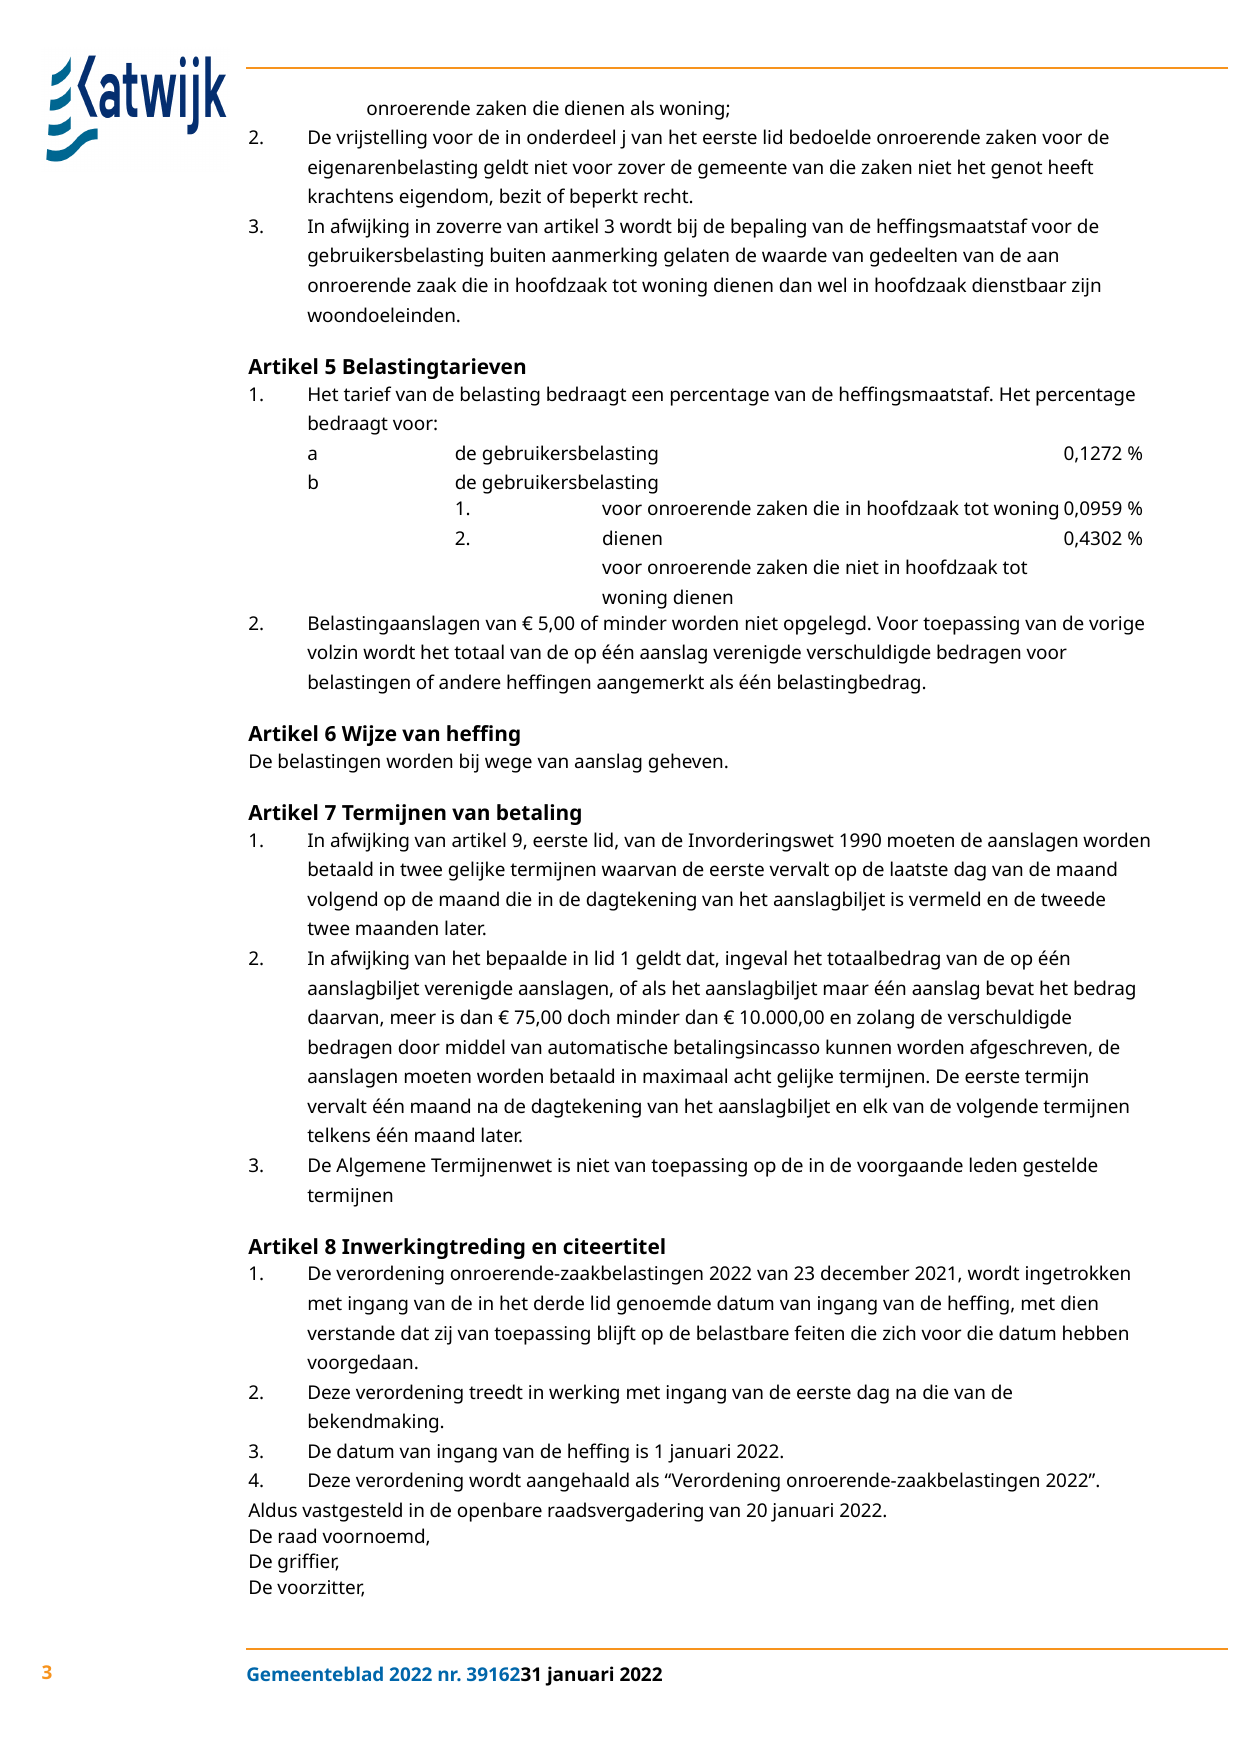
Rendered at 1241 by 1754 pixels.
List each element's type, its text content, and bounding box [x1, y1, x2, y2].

list De vrijstelling voor de in onderdeel j van het eerste lid bedoelde onroerende zaken voor de eigenarenbelasting geldt niet voor zover de gemeente van die zaken niet het genot heeft krachtens eigendom, bezit of beperkt recht. [248, 124, 1152, 209]
list De datum van ingang van de heffing is 1 januari 2022. [248, 1438, 1152, 1464]
table_cell 1. 2. [455, 495, 602, 610]
list De Algemene Termijnenwet is niet van toepassing op de in de voorgaande leden gestelde termijnen [248, 1152, 1152, 1207]
list In afwijking van artikel 9, eerste lid, van de Invorderingswet 1990 moeten de aanslagen worden betaald in twee gelijke termijnen waarvan de eerste vervalt op de laatste dag van de maand volgend op de maand die in de dagtekening van het aanslagbiljet is vermeld en de tweede twee maanden later. [248, 827, 1152, 941]
list Deze verordening treedt in werking met ingang van de eerste dag na die van de bekendmaking. [248, 1379, 1152, 1434]
text Aldus vastgesteld in de openbare raadsvergadering van 20 januari 2022. [248, 1497, 1152, 1523]
list Het tarief van de belasting bedraagt een percentage van de heffingsmaatstaf. Het percentage bedraagt voor: [248, 381, 1152, 436]
list Deze verordening wordt aangehaald als “Verordening onroerende-zaakbelastingen 2022”. [248, 1468, 1152, 1493]
text De griffier, [248, 1549, 1152, 1574]
table_cell [307, 495, 454, 610]
table_header 0,1272 % [1063, 440, 1211, 495]
list In afwijking van het bepaalde in lid 1 geldt dat, ingeval het totaalbedrag van de op één aanslagbiljet verenigde aanslagen, of als het aanslagbiljet maar één aanslag bevat het bedrag daarvan, meer is dan € 75,00 doch minder dan € 10.000,00 en zolang de verschuldigde bedragen door middel van automatische betalingsincasso kunnen worden afgeschreven, de aanslagen moeten worden betaald in maximaal acht gelijke termijnen. De eerste termijn vervalt één maand na de dagtekening van het aanslagbiljet en elk van de volgende termijnen telkens één maand later. [248, 945, 1152, 1148]
text De voorzitter, [248, 1574, 1152, 1600]
text Artikel 6 Wijze van heffing [248, 719, 1152, 748]
table_header a b [307, 440, 454, 495]
list De verordening onroerende-zaakbelastingen 2022 van 23 december 2021, wordt ingetrokken met ingang van de in het derde lid genoemde datum van ingang van de heffing, met dien verstande dat zij van toepassing blijft op de belastbare feiten die zich voor die datum hebben voorgedaan. [248, 1261, 1152, 1375]
table_cell 0,0959 % 0,4302 % [1063, 495, 1211, 610]
list Belastingaanslagen van € 5,00 of minder worden niet opgelegd. Voor toepassing van de vorige volzin wordt het totaal van de op één aanslag verenigde verschuldigde bedragen voor belastingen of andere heffingen aangemerkt als één belastingbedrag. [248, 610, 1152, 695]
text Artikel 5 Belastingtarieven [248, 352, 1152, 381]
picture [41, 47, 231, 172]
table_header de gebruikersbelasting de gebruikersbelasting [455, 440, 1063, 495]
text De belastingen worden bij wege van aanslag geheven. [248, 748, 1152, 774]
text Artikel 7 Termijnen van betaling [248, 798, 1152, 827]
list onroerende zaken die dienen als woning; [307, 95, 1152, 121]
text Artikel 8 Inwerkingtreding en citeertitel [248, 1232, 1152, 1261]
text De raad voornoemd, [248, 1523, 1152, 1549]
table_cell voor onroerende zaken die in hoofdzaak tot woning dienen voor onroerende zaken die niet in hoofdzaak tot woning dienen [602, 495, 1063, 610]
list In afwijking in zoverre van artikel 3 wordt bij de bepaling van de heffingsmaatstaf voor de gebruikersbelasting buiten aanmerking gelaten de waarde van gedeelten van de aan onroerende zaak die in hoofdzaak tot woning dienen dan wel in hoofdzaak dienstbaar zijn woondoeleinden. [248, 213, 1152, 328]
